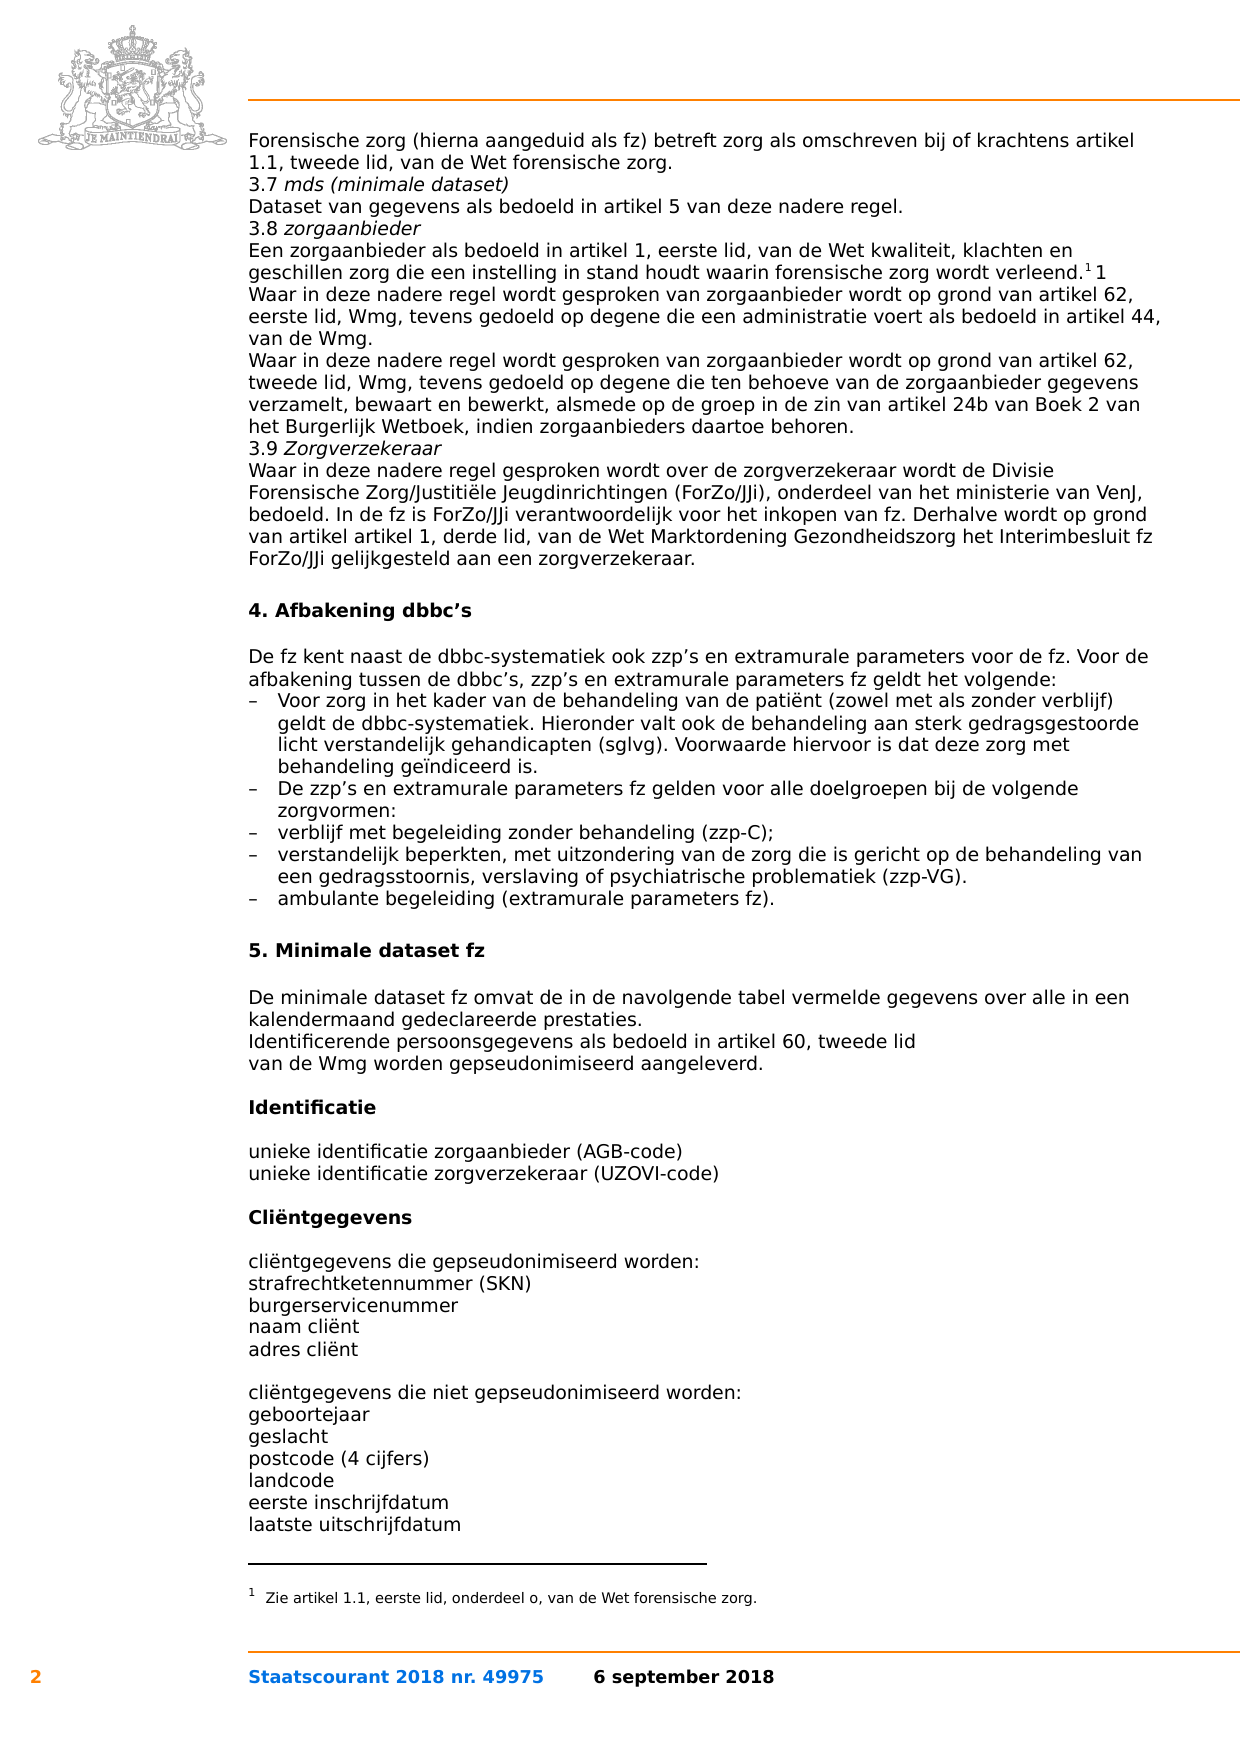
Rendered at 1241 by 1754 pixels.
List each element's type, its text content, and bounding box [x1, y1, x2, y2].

text laatste uitschrijfdatum [248, 1514, 1163, 1536]
text – Voor zorg in het kader van de behandeling van de patiënt (zowel met als zonder verblijf) geldt de dbbc-systematiek. Hieronder valt ook de behandeling aan sterk gedragsgestoorde licht verstandelijk gehandicapten (sglvg). Voorwaarde hiervoor is dat deze zorg met behandeling geïndiceerd is. [248, 690, 1163, 778]
text Dataset van gegevens als bedoeld in artikel 5 van deze nadere regel. [248, 196, 1163, 218]
text – verstandelijk beperkten, met uitzondering van de zorg die is gericht op de behandeling van een gedragsstoornis, verslaving of psychiatrische problematiek (zzp-VG). [248, 844, 1163, 888]
text – De zzp’s en extramurale parameters fz gelden voor alle doelgroepen bij de volgende zorgvormen: [248, 778, 1163, 822]
text cliëntgegevens die gepseudonimiseerd worden: [248, 1251, 1163, 1272]
text Zie artikel 1.1, eerste lid, onderdeel o, van de Wet forensische zorg. [248, 1586, 1163, 1608]
text De fz kent naast de dbbc-systematiek ook zzp’s en extramurale parameters voor de fz. Voor de afbakening tussen de dbbc’s, zzp’s en extramurale parameters fz geldt het volgende: [248, 646, 1163, 690]
subtitle 4. Afbakening dbbc’s [248, 599, 1163, 621]
text Waar in deze nadere regel wordt gesproken van zorgaanbieder wordt op grond van artikel 62, tweede lid, Wmg, tevens gedoeld op degene die ten behoeve van de zorgaanbieder gegevens verzamelt, bewaart en bewerkt, alsmede op de groep in de zin van artikel 24b van Boek 2 van het Burgerlijk Wetboek, indien zorgaanbieders daartoe behoren. [248, 350, 1163, 438]
text 3.7 mds (minimale dataset) [248, 174, 1163, 196]
text adres cliënt [248, 1338, 1163, 1360]
text strafrechtketennummer (SKN) [248, 1272, 1163, 1294]
text – ambulante begeleiding (extramurale parameters fz). [248, 888, 1163, 910]
text De minimale dataset fz omvat de in de navolgende tabel vermelde gegevens over alle in een kalendermaand gedeclareerde prestaties. [248, 987, 1163, 1031]
text Een zorgaanbieder als bedoeld in artikel 1, eerste lid, van de Wet kwaliteit, klachten en geschillen zorg die een instelling in stand houdt waarin forensische zorg wordt verleend.1 [248, 240, 1163, 284]
text landcode [248, 1470, 1163, 1492]
text 3.8 zorgaanbieder [248, 218, 1163, 240]
text Waar in deze nadere regel gesproken wordt over de zorgverzekeraar wordt de Divisie Forensische Zorg/Justitiële Jeugdinrichtingen (ForZo/JJi), onderdeel van het ministerie van VenJ, bedoeld. In de fz is ForZo/JJi verantwoordelijk voor het inkopen van fz. Derhalve wordt op grond van artikel artikel 1, derde lid, van de Wet Marktordening Gezondheidszorg het Interimbesluit fz ForZo/JJi gelijkgesteld aan een zorgverzekeraar. [248, 459, 1163, 569]
picture [38, 25, 227, 150]
text cliëntgegevens die niet gepseudonimiseerd worden: [248, 1382, 1163, 1404]
text geslacht [248, 1426, 1163, 1448]
text – verblijf met begeleiding zonder behandeling (zzp-C); [248, 822, 1163, 844]
text unieke identificatie zorgverzekeraar (UZOVI-code) [248, 1163, 1163, 1185]
text unieke identificatie zorgaanbieder (AGB-code) [248, 1141, 1163, 1163]
text eerste inschrijfdatum [248, 1492, 1163, 1514]
text naam cliënt [248, 1316, 1163, 1338]
subtitle Identificatie [248, 1097, 1163, 1119]
text 3.9 Zorgverzekeraar [248, 438, 1163, 459]
text Waar in deze nadere regel wordt gesproken van zorgaanbieder wordt op grond van artikel 62, eerste lid, Wmg, tevens gedoeld op degene die een administratie voert als bedoeld in artikel 44, van de Wmg. [248, 284, 1163, 350]
text Identificerende persoonsgegevens als bedoeld in artikel 60, tweede lid [248, 1031, 1163, 1053]
subtitle Cliëntgegevens [248, 1207, 1163, 1229]
text burgerservicenummer [248, 1294, 1163, 1316]
subtitle 5. Minimale dataset fz [248, 940, 1163, 962]
text Forensische zorg (hierna aangeduid als fz) betreft zorg als omschreven bij of krachtens artikel 1.1, tweede lid, van de Wet forensische zorg. [248, 130, 1163, 174]
text van de Wmg worden gepseudonimiseerd aangeleverd. [248, 1053, 1163, 1075]
text postcode (4 cijfers) [248, 1448, 1163, 1470]
text geboortejaar [248, 1404, 1163, 1426]
